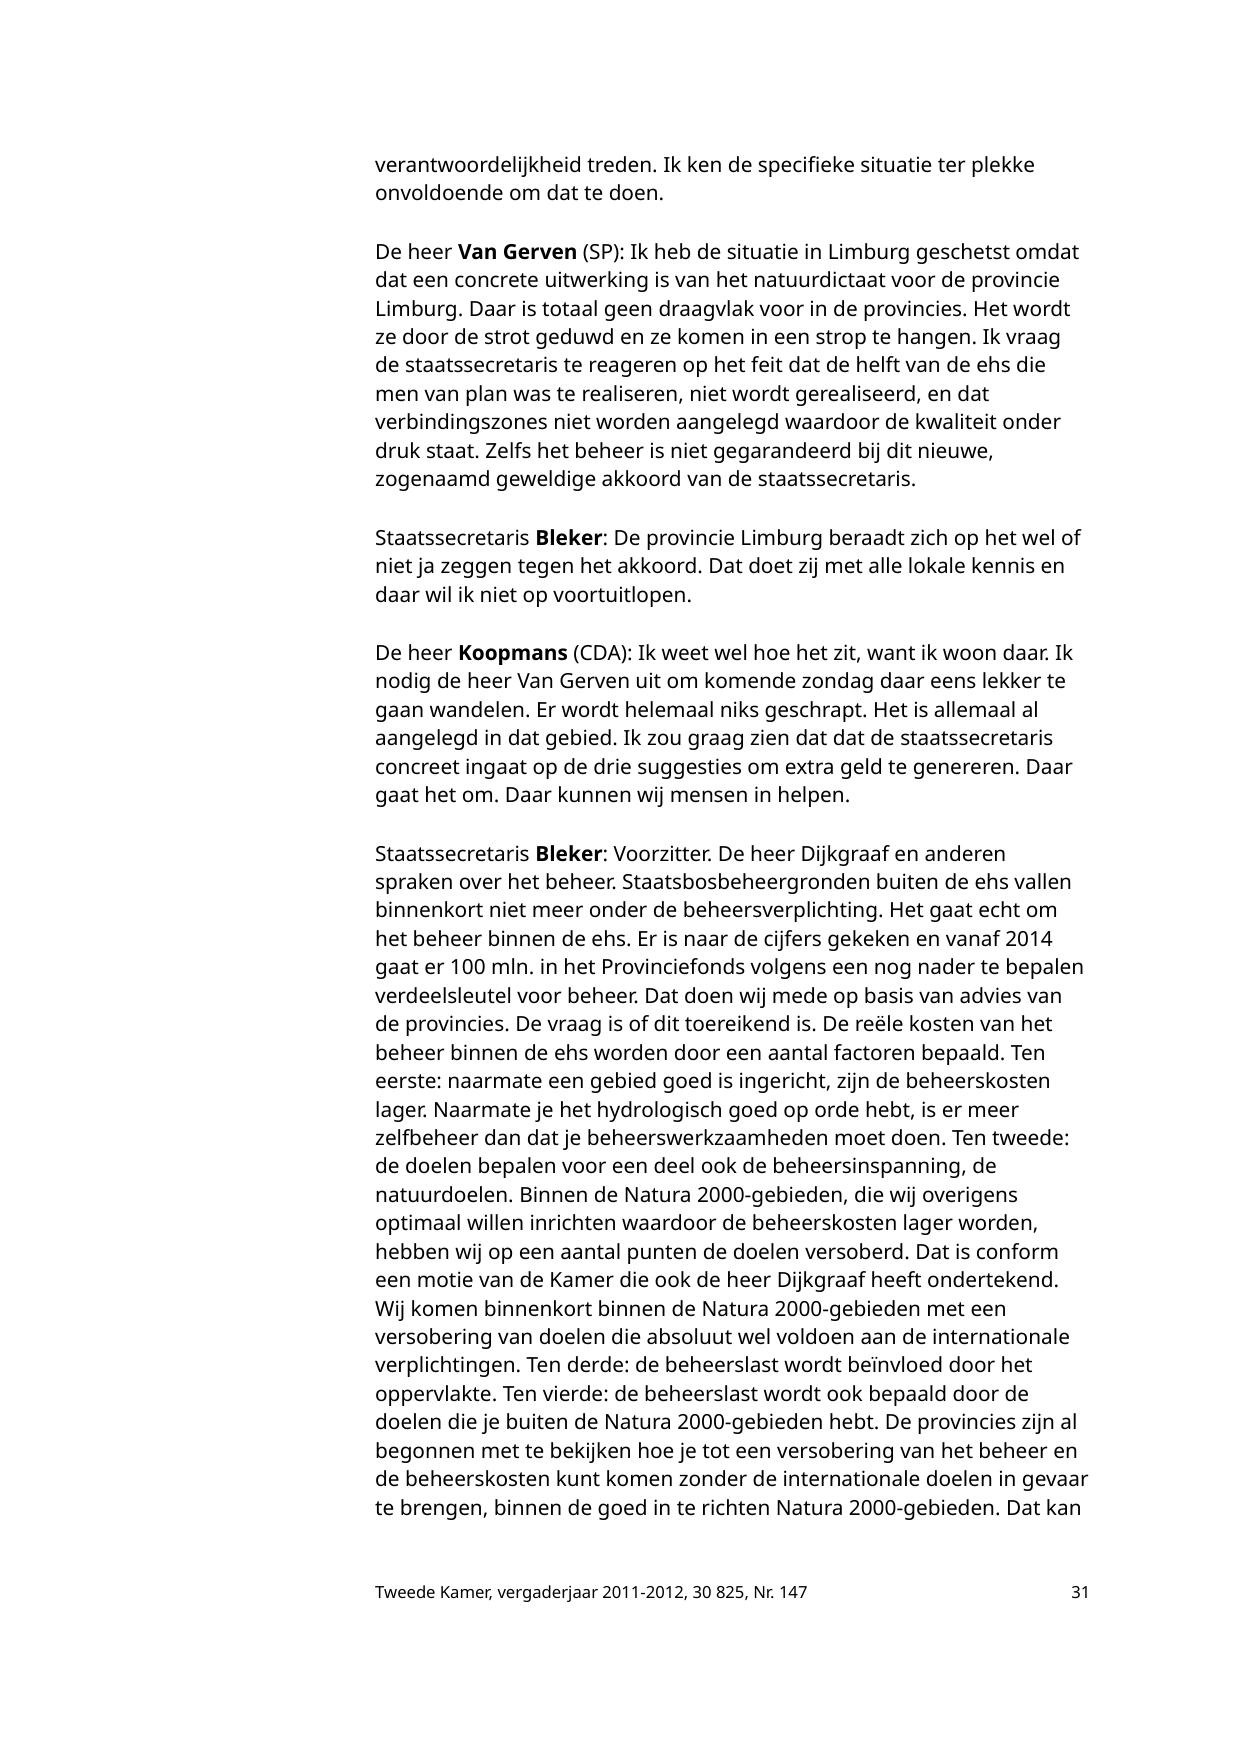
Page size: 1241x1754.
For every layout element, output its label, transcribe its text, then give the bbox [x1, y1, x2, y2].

text Staatssecretaris Bleker: Voorzitter. De heer Dijkgraaf en anderen spraken over het beheer. Staatsbosbeheergronden buiten de ehs vallen binnenkort niet meer onder de beheersverplichting. Het gaat echt om het beheer binnen de ehs. Er is naar de cijfers gekeken en vanaf 2014 gaat er 100 mln. in het Provinciefonds volgens een nog nader te bepalen verdeelsleutel voor beheer. Dat doen wij mede op basis van advies van de provincies. De vraag is of dit toereikend is. De reële kosten van het beheer binnen de ehs worden door een aantal factoren bepaald. Ten eerste: naarmate een gebied goed is ingericht, zijn de beheerskosten lager. Naarmate je het hydrologisch goed op orde hebt, is er meer zelfbeheer dan dat je beheerswerkzaamheden moet doen. Ten tweede: de doelen bepalen voor een deel ook de beheersinspanning, de natuurdoelen. Binnen de Natura 2000-gebieden, die wij overigens optimaal willen inrichten waardoor de beheerskosten lager worden, hebben wij op een aantal punten de doelen versoberd. Dat is conform een motie van de Kamer die ook de heer Dijkgraaf heeft ondertekend. Wij komen binnenkort binnen de Natura 2000-gebieden met een versobering van doelen die absoluut wel voldoen aan de internationale verplichtingen. Ten derde: de beheerslast wordt beïnvloed door het oppervlakte. Ten vierde: de beheerslast wordt ook bepaald door de doelen die je buiten de Natura 2000-gebieden hebt. De provincies zijn al begonnen met te bekijken hoe je tot een versobering van het beheer en de beheerskosten kunt komen zonder de internationale doelen in gevaar te brengen, binnen de goed in te richten Natura 2000-gebieden. Dat kan [375, 839, 1090, 1521]
text De heer Koopmans (CDA): Ik weet wel hoe het zit, want ik woon daar. Ik nodig de heer Van Gerven uit om komende zondag daar eens lekker te gaan wandelen. Er wordt helemaal niks geschrapt. Het is allemaal al aangelegd in dat gebied. Ik zou graag zien dat dat de staatssecretaris concreet ingaat op de drie suggesties om extra geld te genereren. Daar gaat het om. Daar kunnen wij mensen in helpen. [375, 638, 1090, 809]
text De heer Van Gerven (SP): Ik heb de situatie in Limburg geschetst omdat dat een concrete uitwerking is van het natuurdictaat voor de provincie Limburg. Daar is totaal geen draagvlak voor in de provincies. Het wordt ze door de strot geduwd en ze komen in een strop te hangen. Ik vraag de staatssecretaris te reageren op het feit dat de helft van de ehs die men van plan was te realiseren, niet wordt gerealiseerd, en dat verbindingszones niet worden aangelegd waardoor de kwaliteit onder druk staat. Zelfs het beheer is niet gegarandeerd bij dit nieuwe, zogenaamd geweldige akkoord van de staatssecretaris. [375, 237, 1090, 493]
text Staatssecretaris Bleker: De provincie Limburg beraadt zich op het wel of niet ja zeggen tegen het akkoord. Dat doet zij met alle lokale kennis en daar wil ik niet op voortuitlopen. [375, 523, 1090, 608]
text verantwoordelijkheid treden. Ik ken de specifieke situatie ter plekke onvoldoende om dat te doen. [375, 150, 1090, 207]
